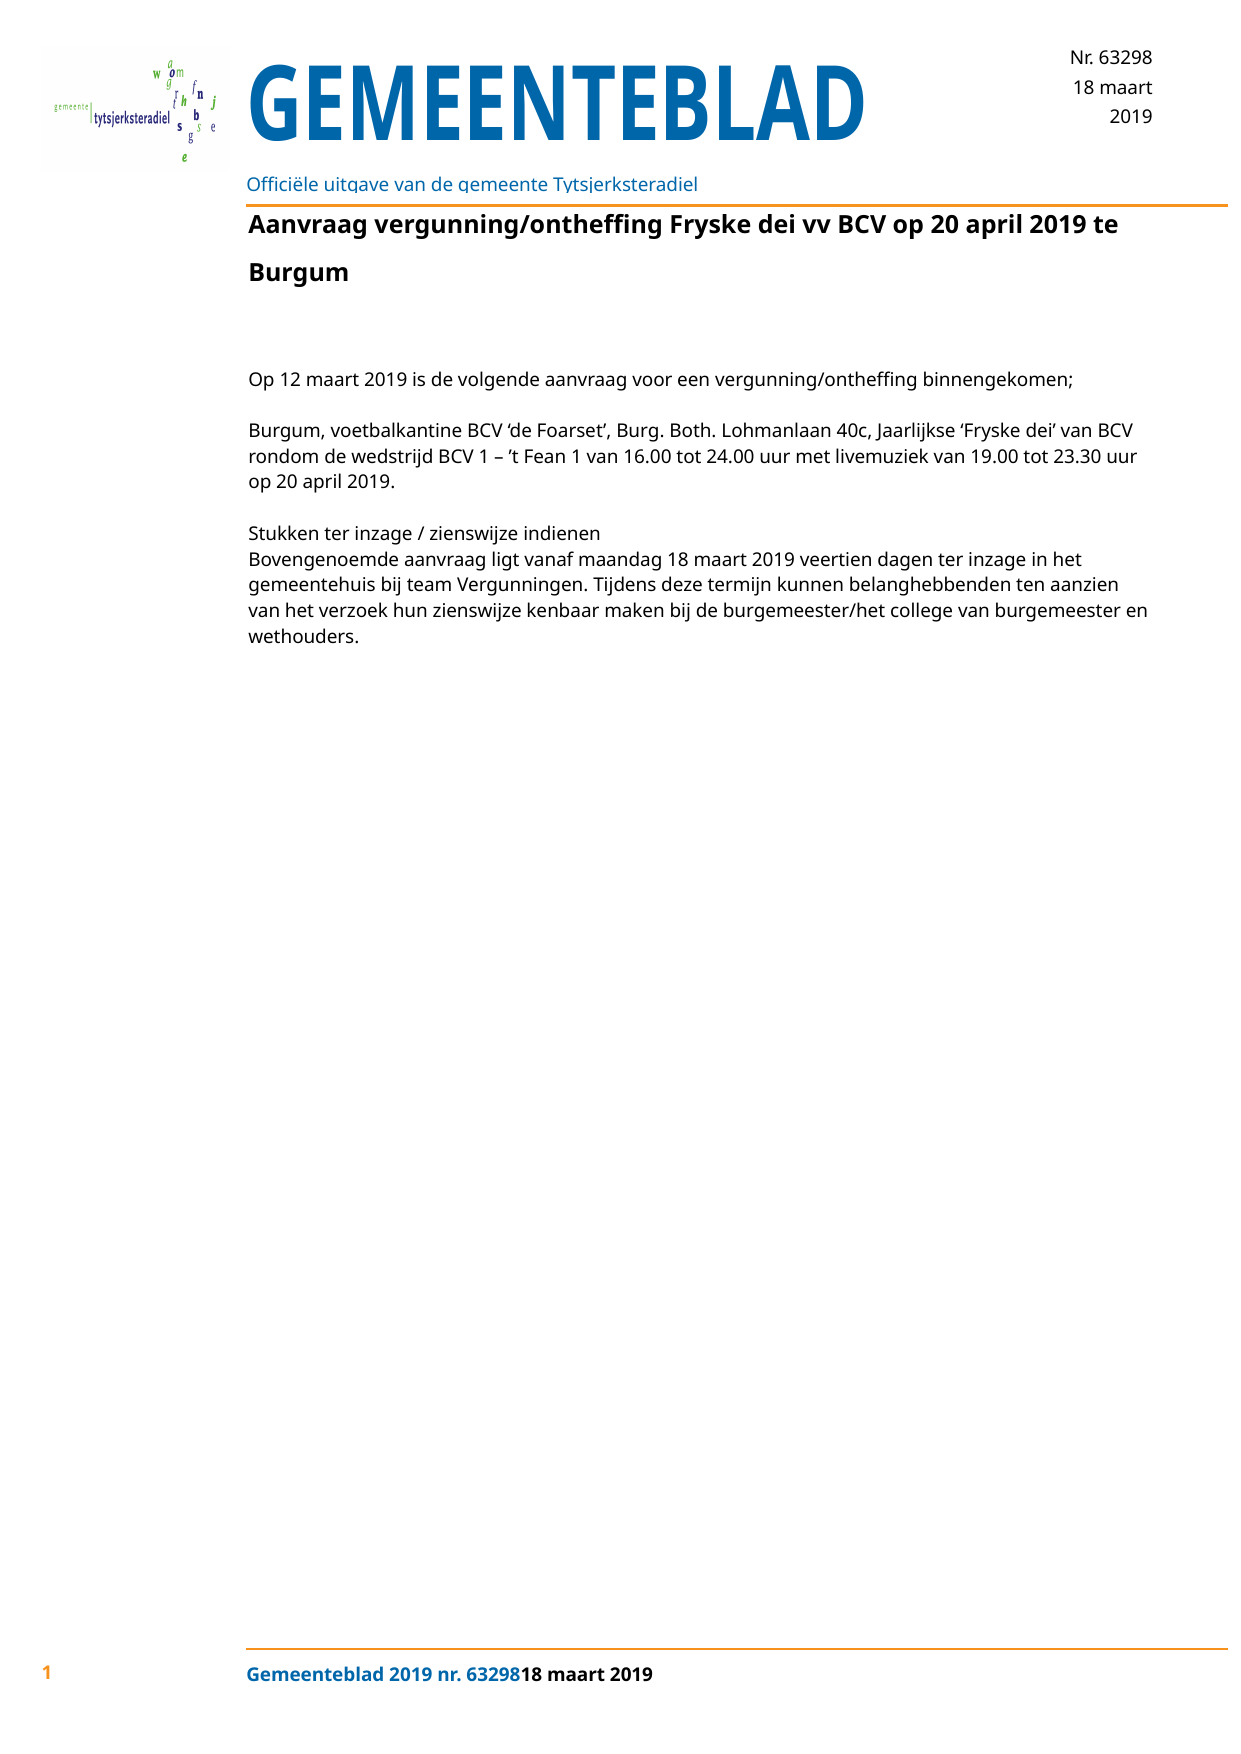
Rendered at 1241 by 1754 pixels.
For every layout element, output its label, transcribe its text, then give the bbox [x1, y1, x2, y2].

text Aanvraag vergunning/ontheffing Fryske dei vv BCV op 20 april 2019 te Burgum [248, 207, 1152, 288]
text Op 12 maart 2019 is de volgende aanvraag voor een vergunning/ontheffing binnengekomen; [248, 366, 1152, 391]
picture [41, 47, 231, 172]
text Stukken ter inzage / zienswijze indienen [248, 520, 1152, 546]
text Bovengenoemde aanvraag ligt vanaf maandag 18 maart 2019 veertien dagen ter inzage in het gemeentehuis bij team Vergunningen. Tijdens deze termijn kunnen belanghebbenden ten aanzien van het verzoek hun zienswijze kenbaar maken bij de burgemeester/het college van burgemeester en wethouders. [248, 546, 1152, 649]
text Burgum, voetbalkantine BCV ‘de Foarset’, Burg. Both. Lohmanlaan 40c, Jaarlijkse ‘Fryske dei’ van BCV rondom de wedstrijd BCV 1 – ’t Fean 1 van 16.00 tot 24.00 uur met livemuziek van 19.00 tot 23.30 uur op 20 april 2019. [248, 417, 1152, 494]
